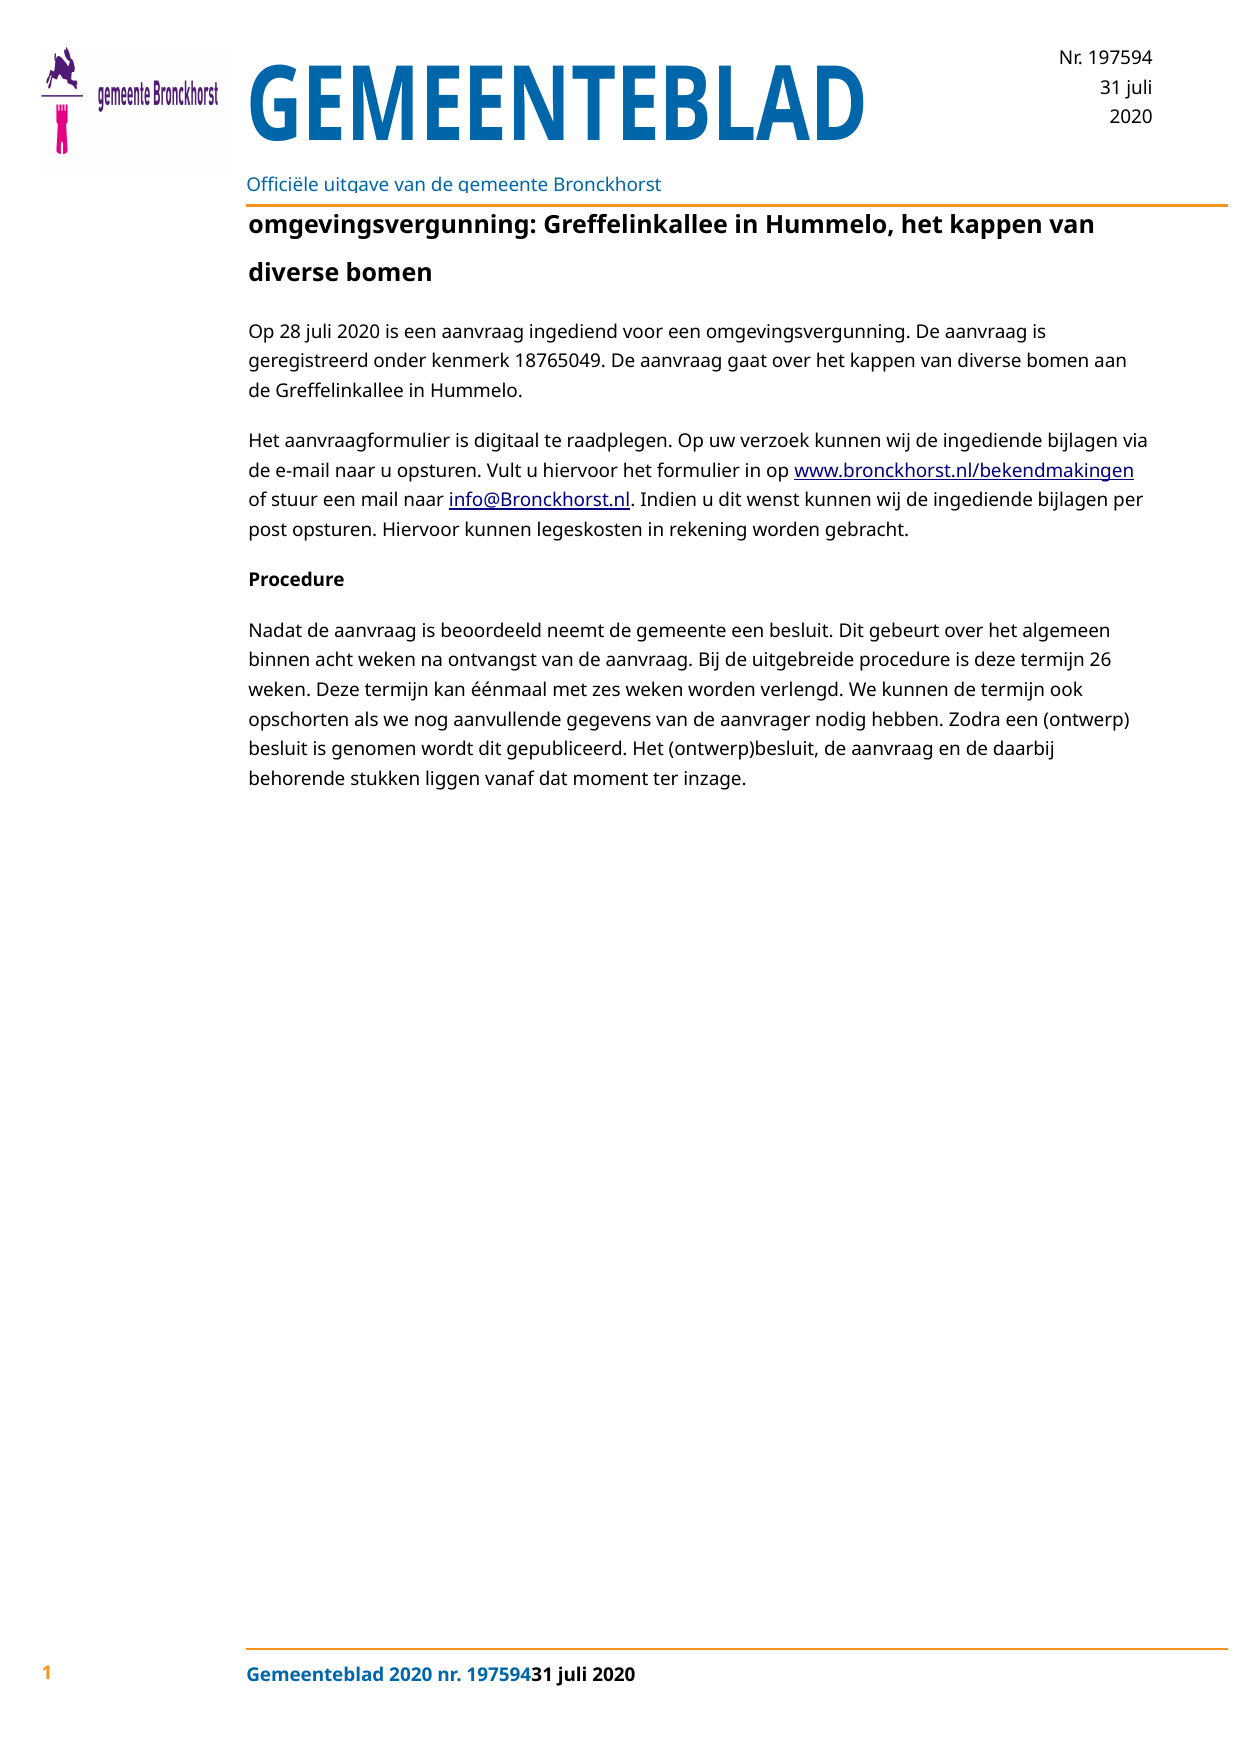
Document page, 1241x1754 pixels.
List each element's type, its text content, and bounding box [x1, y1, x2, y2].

picture [41, 47, 231, 172]
text Procedure [248, 567, 1152, 592]
text Het aanvraagformulier is digitaal te raadplegen. Op uw verzoek kunnen wij de ingediende bijlagen via de e-mail naar u opsturen. Vult u hiervoor het formulier in op www.bronckhorst.nl/bekendmakingen of stuur een mail naar info@Bronckhorst.nl. Indien u dit wenst kunnen wij de ingediende bijlagen per post opsturen. Hiervoor kunnen legeskosten in rekening worden gebracht. [248, 427, 1152, 542]
text omgevingsvergunning: Greffelinkallee in Hummelo, het kappen van diverse bomen [248, 207, 1152, 288]
text Op 28 juli 2020 is een aanvraag ingediend voor een omgevingsvergunning. De aanvraag is geregistreerd onder kenmerk 18765049. De aanvraag gaat over het kappen van diverse bomen aan de Greffelinkallee in Hummelo. [248, 318, 1152, 403]
text Nadat de aanvraag is beoordeeld neemt de gemeente een besluit. Dit gebeurt over het algemeen binnen acht weken na ontvangst van de aanvraag. Bij de uitgebreide procedure is deze termijn 26 weken. Deze termijn kan éénmaal met zes weken worden verlengd. We kunnen de termijn ook opschorten als we nog aanvullende gegevens van de aanvrager nodig hebben. Zodra een (ontwerp) besluit is genomen wordt dit gepubliceerd. Het (ontwerp)besluit, de aanvraag en de daarbij behorende stukken liggen vanaf dat moment ter inzage. [248, 617, 1152, 791]
